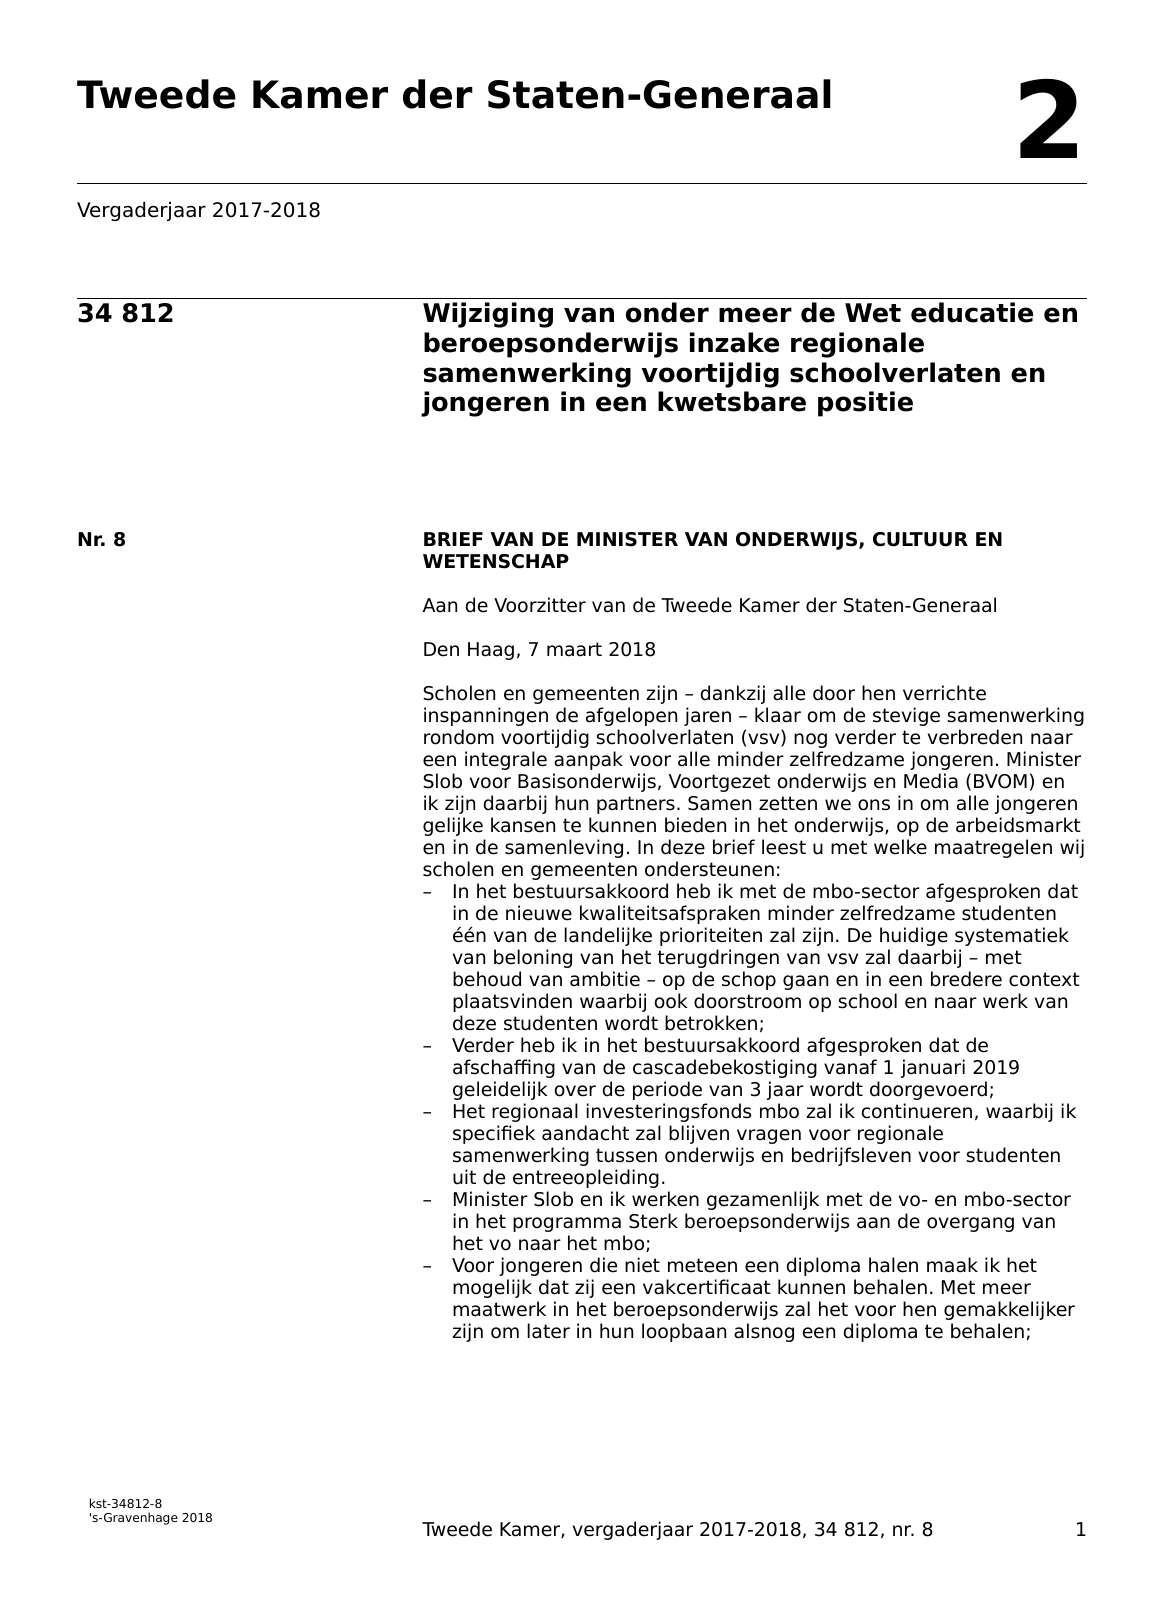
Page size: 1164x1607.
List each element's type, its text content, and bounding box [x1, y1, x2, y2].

text – Minister Slob en ik werken gezamenlijk met de vo- en mbo-sector in het programma Sterk beroepsonderwijs aan de overgang van het vo naar het mbo; [422, 1189, 1087, 1255]
text Scholen en gemeenten zijn – dankzij alle door hen verrichte inspanningen de afgelopen jaren – klaar om de stevige samenwerking rondom voortijdig schoolverlaten (vsv) nog verder te verbreden naar een integrale aanpak voor alle minder zelfredzame jongeren. Minister Slob voor Basisonderwijs, Voortgezet onderwijs en Media (BVOM) en ik zijn daarbij hun partners. Samen zetten we ons in om alle jongeren gelijke kansen te kunnen bieden in het onderwijs, op de arbeidsmarkt en in de samenleving. In deze brief leest u met welke maatregelen wij scholen en gemeenten ondersteunen: [422, 683, 1087, 881]
text – Het regionaal investeringsfonds mbo zal ik continueren, waarbij ik specifiek aandacht zal blijven vragen voor regionale samenwerking tussen onderwijs en bedrijfsleven voor studenten uit de entreeopleiding. [422, 1101, 1087, 1189]
subtitle Nr. 8 BRIEF VAN DE MINISTER VAN ONDERWIJS, CULTUUR EN WETENSCHAP [77, 529, 1087, 573]
text – In het bestuursakkoord heb ik met de mbo-sector afgesproken dat in de nieuwe kwaliteitsafspraken minder zelfredzame studenten één van de landelijke prioriteiten zal zijn. De huidige systematiek van beloning van het terugdringen van vsv zal daarbij – met behoud van ambitie – op de schop gaan en in een bredere context plaatsvinden waarbij ook doorstroom op school en naar werk van deze studenten wordt betrokken; [422, 881, 1087, 1035]
subtitle 34 812 Wijziging van onder meer de Wet educatie en beroepsonderwijs inzake regionale samenwerking voortijdig schoolverlaten en jongeren in een kwetsbare positie [77, 299, 1087, 418]
text – Verder heb ik in het bestuursakkoord afgesproken dat de afschaffing van de cascadebekostiging vanaf 1 januari 2019 geleidelijk over de periode van 3 jaar wordt doorgevoerd; [422, 1035, 1087, 1101]
text Aan de Voorzitter van de Tweede Kamer der Staten-Generaal [422, 595, 1087, 617]
text kst-34812-8 [88, 1497, 323, 1511]
table_cell Vergaderjaar 2017-2018 [77, 184, 1087, 298]
text Den Haag, 7 maart 2018 [422, 639, 1087, 661]
text 's-Gravenhage 2018 [88, 1511, 323, 1525]
table_header Tweede Kamer der Staten-Generaal [77, 59, 886, 183]
table_header 2 [886, 59, 1087, 183]
text – Voor jongeren die niet meteen een diploma halen maak ik het mogelijk dat zij een vakcertificaat kunnen behalen. Met meer maatwerk in het beroepsonderwijs zal het voor hen gemakkelijker zijn om later in hun loopbaan alsnog een diploma te behalen; [422, 1255, 1087, 1343]
